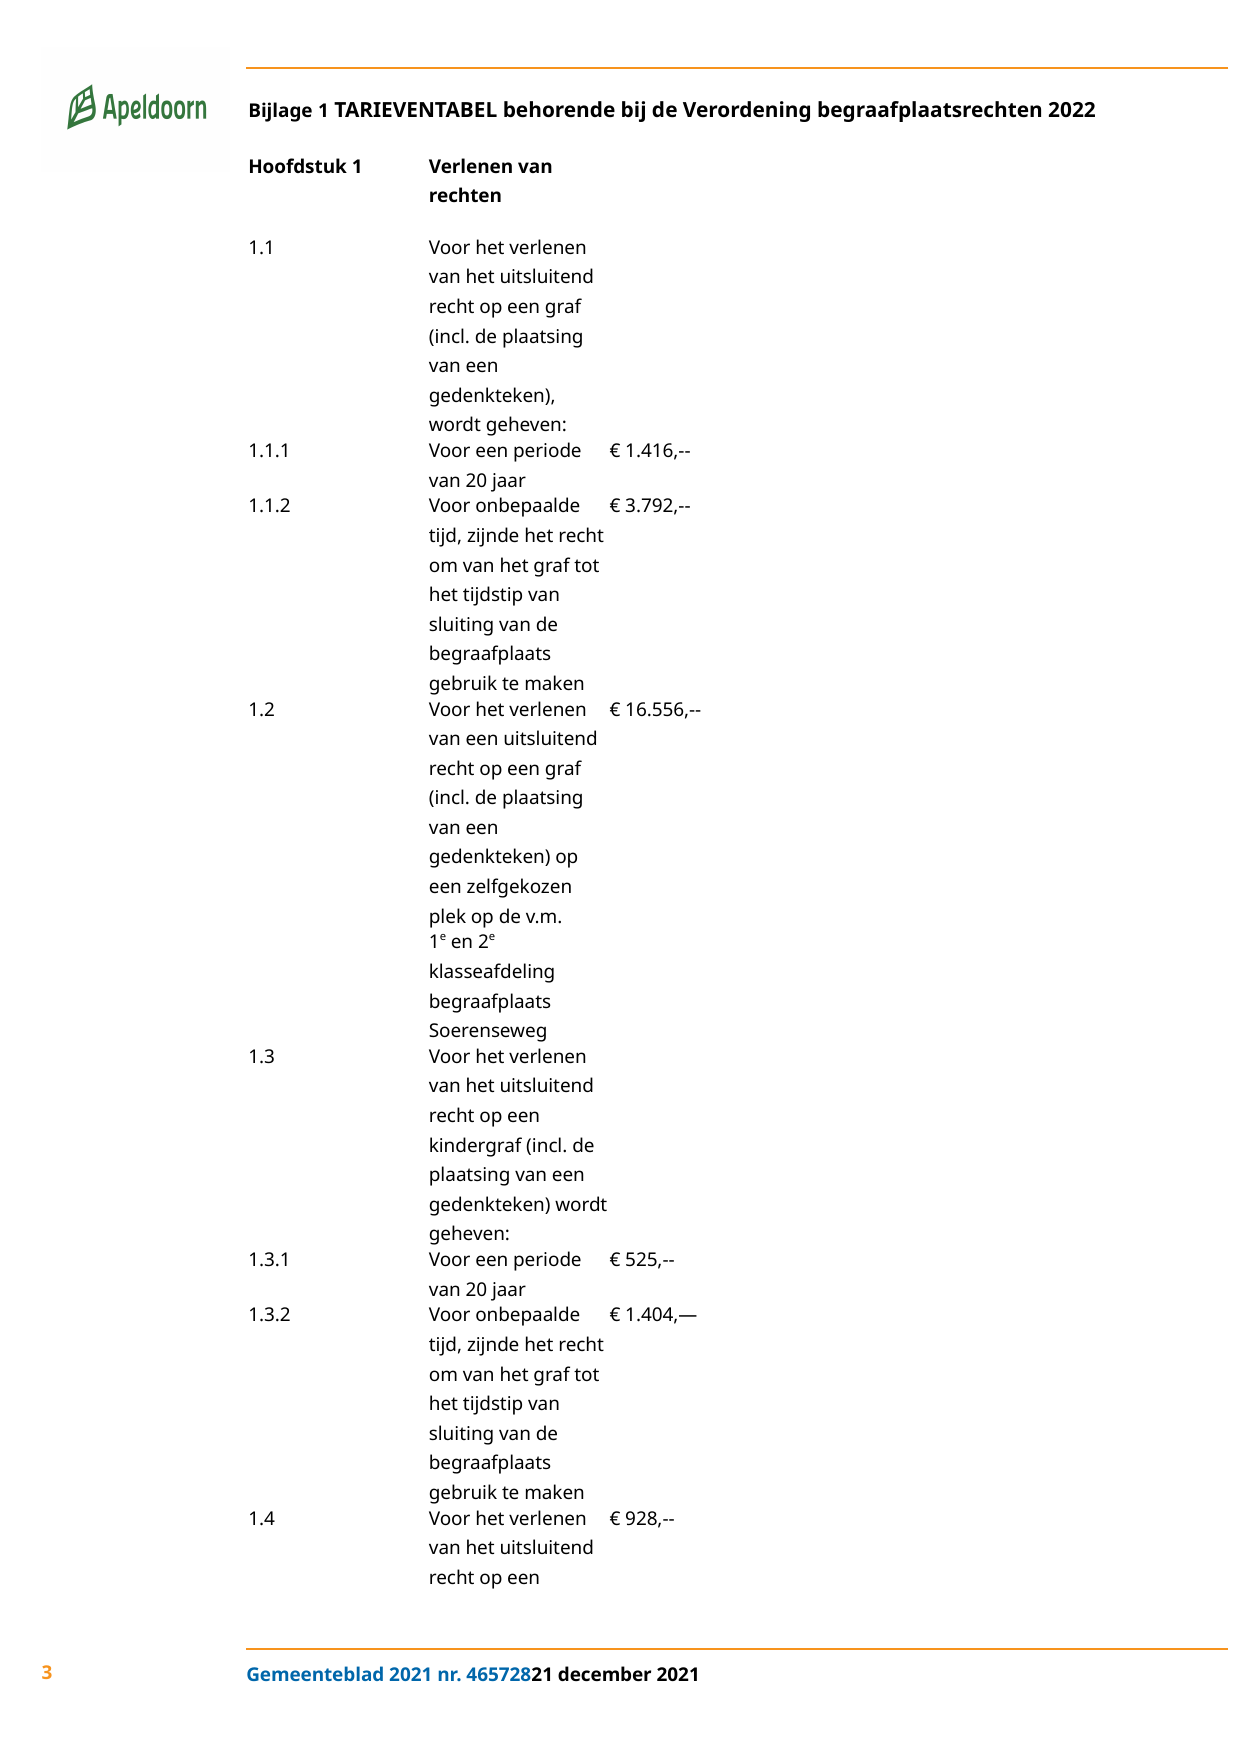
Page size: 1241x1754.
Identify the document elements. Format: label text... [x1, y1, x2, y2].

table_cell 1.1 [248, 234, 429, 437]
table_cell 1e en 2e klasseafdeling begraafplaats Soerenseweg [429, 929, 609, 1043]
table_cell [248, 929, 429, 1043]
table_cell 1.3.1 [248, 1246, 429, 1302]
table_cell Voor onbepaalde tijd, zijnde het recht om van het graf tot het tijdstip van sluiting van de begraafplaats gebruik te maken [429, 493, 609, 696]
table_cell [609, 208, 790, 234]
table_cell € 16.556,-- [609, 696, 790, 929]
table_cell [609, 1043, 790, 1246]
table_cell 1.1.2 [248, 493, 429, 696]
table_cell Voor het verlenen van het uitsluitend recht op een kindergraf (incl. de plaatsing van een gedenkteken) wordt geheven: [429, 1043, 609, 1246]
table_cell € 1.404,— [609, 1302, 790, 1505]
table_cell € 1.416,-- [609, 437, 790, 493]
table_cell € 3.792,-- [609, 493, 790, 696]
table_header [609, 153, 790, 208]
table_cell [429, 208, 609, 234]
table_cell 1.3.2 [248, 1302, 429, 1505]
table_cell Voor het verlenen van een uitsluitend recht op een graf (incl. de plaatsing van een gedenkteken) op een zelfgekozen plek op de v.m. [429, 696, 609, 929]
table_header Verlenen van rechten [429, 153, 609, 208]
table_cell Voor een periode van 20 jaar [429, 1246, 609, 1302]
table_header Hoofdstuk 1 [248, 153, 429, 208]
table_cell [248, 208, 429, 234]
table_cell 1.3 [248, 1043, 429, 1246]
table_cell [609, 234, 790, 437]
table_cell 1.1.1 [248, 437, 429, 493]
table_cell 1.2 [248, 696, 429, 929]
table_cell Voor het verlenen van het uitsluitend recht op een [429, 1505, 609, 1590]
table_cell € 525,-- [609, 1246, 790, 1302]
picture [41, 47, 231, 172]
table_cell Voor onbepaalde tijd, zijnde het recht om van het graf tot het tijdstip van sluiting van de begraafplaats gebruik te maken [429, 1302, 609, 1505]
table_cell € 928,-- [609, 1505, 790, 1590]
table_cell Voor een periode van 20 jaar [429, 437, 609, 493]
table_cell Voor het verlenen van het uitsluitend recht op een graf (incl. de plaatsing van een gedenkteken), wordt geheven: [429, 234, 609, 437]
table_cell 1.4 [248, 1505, 429, 1590]
table_cell [609, 929, 790, 1043]
text Bijlage 1 TARIEVENTABEL behorende bij de Verordening begraafplaatsrechten 2022 [248, 95, 1152, 123]
